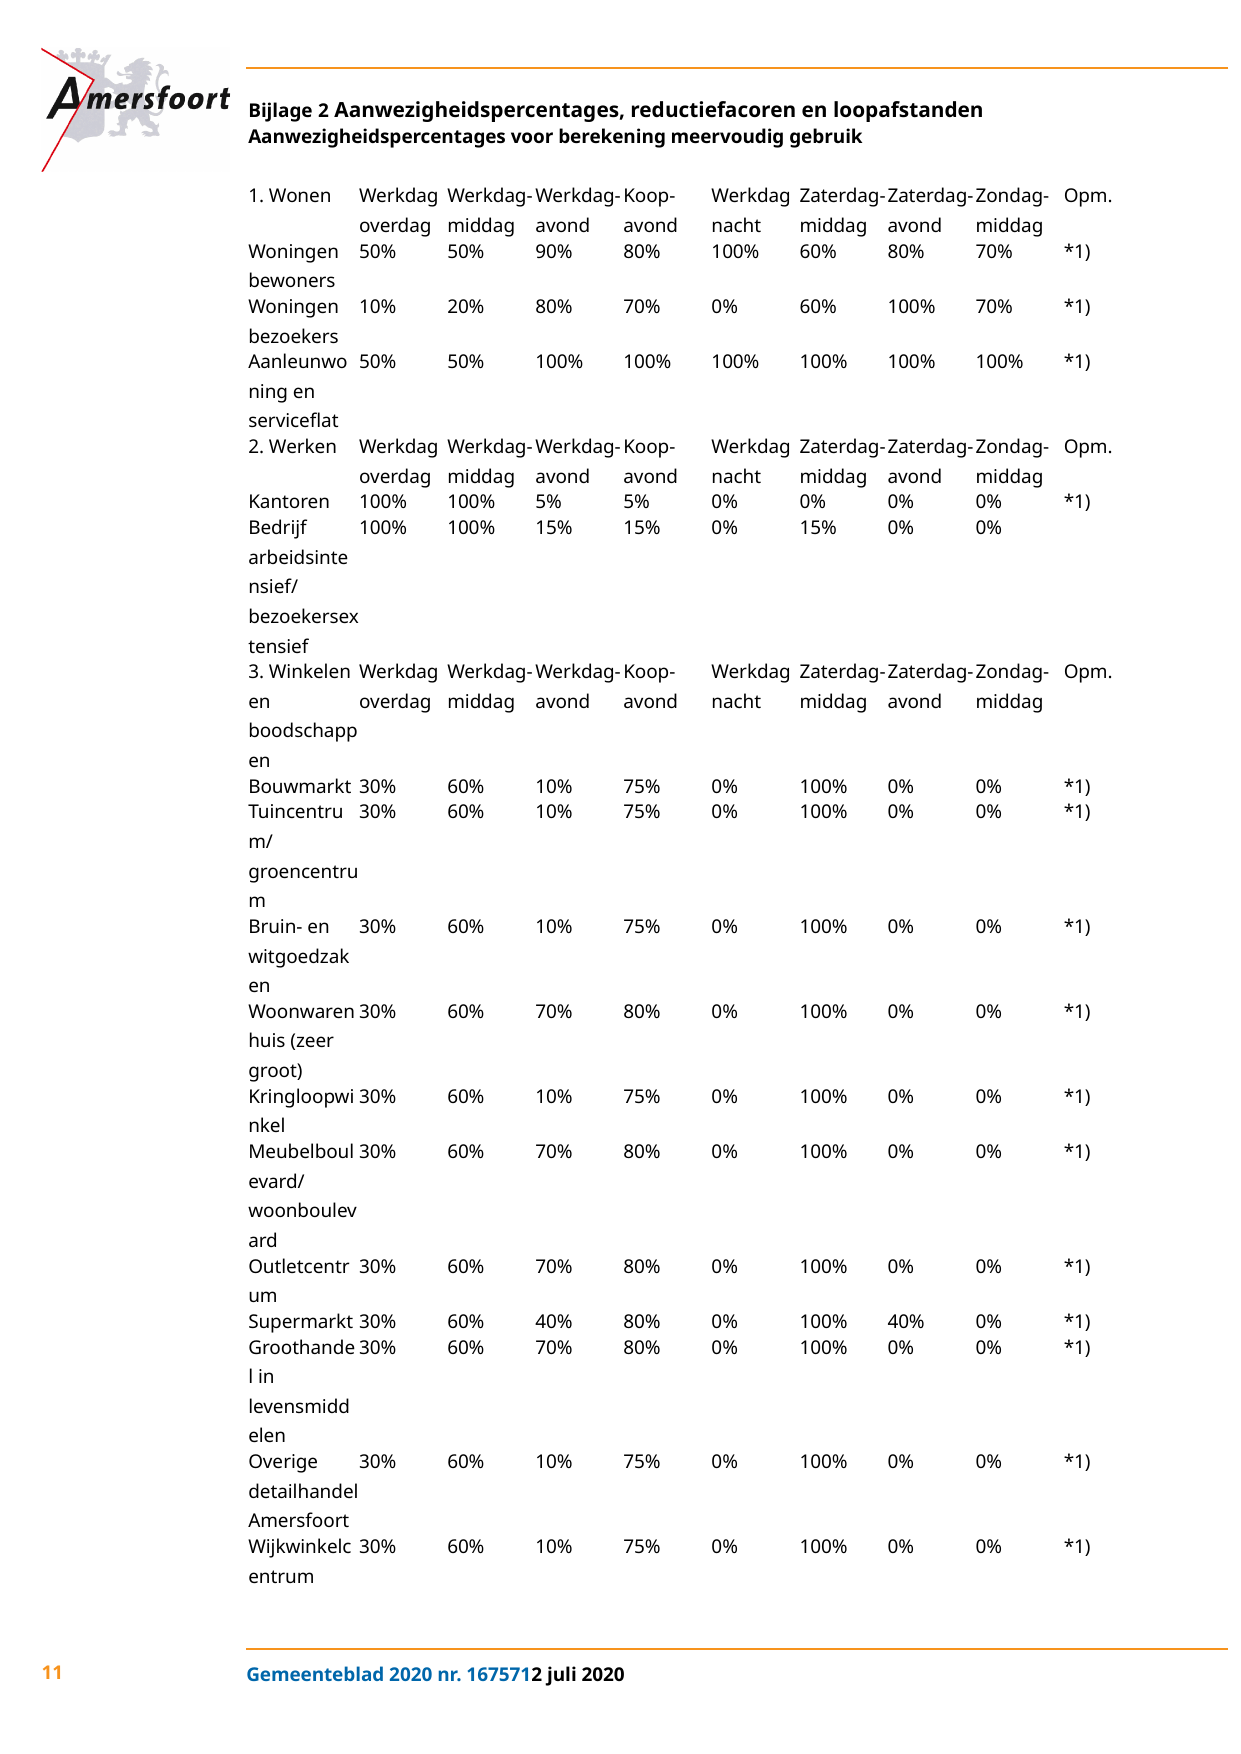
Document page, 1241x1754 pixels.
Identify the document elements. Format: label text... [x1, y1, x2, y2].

table_cell 0% [887, 1138, 975, 1253]
table_cell 0% [975, 1253, 1063, 1308]
table_cell 30% [359, 773, 447, 799]
table_cell 80% [623, 1253, 711, 1308]
table_cell Aanleunwoning en serviceflat [248, 349, 359, 433]
table_cell 0% [711, 1334, 799, 1448]
table_cell 0% [975, 1138, 1063, 1253]
table_cell 20% [447, 293, 535, 348]
table_cell 60% [447, 1083, 535, 1138]
table_cell 30% [359, 1308, 447, 1334]
table_cell 90% [535, 238, 623, 293]
table_cell 80% [623, 998, 711, 1083]
table_cell 30% [359, 913, 447, 998]
table_cell 100% [359, 515, 447, 658]
table_cell 100% [711, 349, 799, 433]
table_cell 30% [359, 799, 447, 913]
table_cell Groothandel in levensmiddelen [248, 1334, 359, 1448]
table_cell Werkdag-avond [535, 659, 623, 773]
table_cell 0% [975, 773, 1063, 799]
table_header Werkdag-avond [535, 183, 623, 238]
table_cell 100% [799, 799, 887, 913]
table_cell Werkdag overdag [359, 434, 447, 489]
table_cell 0% [975, 799, 1063, 913]
table_cell 70% [535, 1138, 623, 1253]
table_cell 0% [975, 1448, 1063, 1533]
table_cell 60% [447, 913, 535, 998]
table_cell 0% [887, 489, 975, 514]
table_cell 75% [623, 1083, 711, 1138]
table_cell 100% [711, 238, 799, 293]
table_cell 0% [887, 998, 975, 1083]
table_cell *1) [1064, 1253, 1152, 1308]
table_cell Werkdag overdag [359, 659, 447, 773]
table_cell 0% [799, 489, 887, 514]
table_cell 0% [975, 1533, 1063, 1588]
table_cell 100% [799, 1138, 887, 1253]
table_cell 0% [887, 1448, 975, 1533]
table_cell 30% [359, 1083, 447, 1138]
table_cell 30% [359, 1448, 447, 1533]
table_header Werkdag nacht [711, 183, 799, 238]
table_cell 100% [623, 349, 711, 433]
table_cell 10% [359, 293, 447, 348]
table_cell 60% [447, 1533, 535, 1588]
table_cell 0% [711, 1138, 799, 1253]
table_cell *1) [1064, 913, 1152, 998]
table_cell 10% [535, 1083, 623, 1138]
table_cell 40% [535, 1308, 623, 1334]
table_cell 0% [711, 293, 799, 348]
table_cell 60% [447, 1138, 535, 1253]
table_cell 0% [975, 489, 1063, 514]
table_cell Meubelboulevard/ woonboulevard [248, 1138, 359, 1253]
table_cell *1) [1064, 1533, 1152, 1588]
table_cell [1064, 515, 1152, 658]
table_cell 2. Werken [248, 434, 359, 489]
table_cell 0% [711, 773, 799, 799]
table_cell *1) [1064, 1334, 1152, 1448]
table_cell Werkdag nacht [711, 434, 799, 489]
table_header Koop-avond [623, 183, 711, 238]
table_cell Werkdag-middag [447, 659, 535, 773]
table_cell 100% [799, 913, 887, 998]
table_header Werkdag-middag [447, 183, 535, 238]
table_cell 80% [887, 238, 975, 293]
table_cell 5% [623, 489, 711, 514]
table_cell 15% [535, 515, 623, 658]
table_cell 100% [447, 515, 535, 658]
table_cell 75% [623, 773, 711, 799]
table_cell 80% [535, 293, 623, 348]
table_cell Zaterdag-avond [887, 659, 975, 773]
table_cell 100% [799, 1253, 887, 1308]
table_cell *1) [1064, 238, 1152, 293]
table_cell 0% [975, 1308, 1063, 1334]
table_cell 0% [887, 913, 975, 998]
table_cell 100% [799, 349, 887, 433]
picture [41, 47, 231, 172]
table_cell Bouwmarkt [248, 773, 359, 799]
table_cell 0% [975, 515, 1063, 658]
table_cell 50% [359, 349, 447, 433]
table_cell 60% [447, 1448, 535, 1533]
table_cell 70% [535, 998, 623, 1083]
table_cell Wijkwinkelcentrum [248, 1533, 359, 1588]
table_cell 10% [535, 913, 623, 998]
table_cell 50% [359, 238, 447, 293]
table_cell 75% [623, 913, 711, 998]
table_cell 0% [711, 1083, 799, 1138]
table_cell 70% [975, 238, 1063, 293]
table_cell Bedrijf arbeidsintensief/ bezoekersextensief [248, 515, 359, 658]
table_cell 0% [975, 913, 1063, 998]
table_cell Kantoren [248, 489, 359, 514]
table_cell 50% [447, 238, 535, 293]
table_cell Werkdag-avond [535, 434, 623, 489]
table_cell Werkdag-middag [447, 434, 535, 489]
table_cell 100% [799, 773, 887, 799]
table_header Werkdag overdag [359, 183, 447, 238]
table_cell 30% [359, 998, 447, 1083]
table_cell 30% [359, 1533, 447, 1588]
table_cell Koop-avond [623, 659, 711, 773]
text Bijlage 2 Aanwezigheidspercentages, reductiefacoren en loopafstanden [248, 95, 1152, 123]
table_header Zondag-middag [975, 183, 1063, 238]
table_header 1. Wonen [248, 183, 359, 238]
table_cell 0% [887, 515, 975, 658]
table_cell 100% [799, 1308, 887, 1334]
table_cell 0% [711, 799, 799, 913]
table_cell 60% [447, 1334, 535, 1448]
table_cell 70% [623, 293, 711, 348]
table_header Opm. [1064, 183, 1152, 238]
table_cell 75% [623, 799, 711, 913]
table_cell Zaterdag-avond [887, 434, 975, 489]
table_cell 60% [799, 293, 887, 348]
table_cell 60% [447, 1308, 535, 1334]
table_cell 100% [799, 1083, 887, 1138]
table_cell 10% [535, 1448, 623, 1533]
table_cell 70% [975, 293, 1063, 348]
table_cell 5% [535, 489, 623, 514]
table_cell 15% [623, 515, 711, 658]
table_cell Bruin- en witgoedzaken [248, 913, 359, 998]
table_cell 100% [887, 293, 975, 348]
table_cell 0% [887, 799, 975, 913]
table_cell *1) [1064, 773, 1152, 799]
table_cell 100% [799, 1334, 887, 1448]
table_cell 0% [711, 489, 799, 514]
table_cell *1) [1064, 293, 1152, 348]
table_cell Werkdag nacht [711, 659, 799, 773]
table_cell 0% [975, 998, 1063, 1083]
table_cell 60% [447, 799, 535, 913]
table_cell *1) [1064, 1083, 1152, 1138]
table_cell Zondag-middag [975, 659, 1063, 773]
table_cell Opm. [1064, 434, 1152, 489]
table_cell 10% [535, 799, 623, 913]
table_cell 0% [887, 1253, 975, 1308]
table_cell Kringloopwinkel [248, 1083, 359, 1138]
table_cell *1) [1064, 998, 1152, 1083]
table_cell *1) [1064, 1448, 1152, 1533]
table_cell 0% [711, 913, 799, 998]
table_cell 80% [623, 1138, 711, 1253]
table_cell 100% [535, 349, 623, 433]
table_cell 0% [975, 1083, 1063, 1138]
table_cell 60% [799, 238, 887, 293]
table_cell 60% [447, 998, 535, 1083]
table_cell 60% [447, 1253, 535, 1308]
table_cell Tuincentrum/groencentrum [248, 799, 359, 913]
table_header Zaterdag-avond [887, 183, 975, 238]
table_cell 0% [711, 515, 799, 658]
table_cell 100% [799, 998, 887, 1083]
table_cell 80% [623, 1308, 711, 1334]
table_cell 100% [975, 349, 1063, 433]
table_cell 0% [711, 1308, 799, 1334]
table_cell 100% [799, 1533, 887, 1588]
table_cell 80% [623, 238, 711, 293]
table_cell Zaterdag-middag [799, 659, 887, 773]
table_cell 10% [535, 1533, 623, 1588]
table_cell 50% [447, 349, 535, 433]
table_cell 75% [623, 1533, 711, 1588]
table_cell *1) [1064, 799, 1152, 913]
table_cell 0% [887, 1083, 975, 1138]
table_cell Supermarkt [248, 1308, 359, 1334]
table_cell *1) [1064, 1138, 1152, 1253]
table_cell *1) [1064, 349, 1152, 433]
table_cell Outletcentrum [248, 1253, 359, 1308]
table_cell 0% [711, 1448, 799, 1533]
table_cell 0% [887, 1334, 975, 1448]
table_cell Overige detailhandel Amersfoort [248, 1448, 359, 1533]
table_cell 60% [447, 773, 535, 799]
table_cell 70% [535, 1334, 623, 1448]
table_cell *1) [1064, 489, 1152, 514]
table_cell 0% [887, 773, 975, 799]
table_cell 70% [535, 1253, 623, 1308]
table_cell 80% [623, 1334, 711, 1448]
table_cell 0% [711, 998, 799, 1083]
table_cell 0% [975, 1334, 1063, 1448]
table_cell Koop-avond [623, 434, 711, 489]
table_cell 0% [711, 1533, 799, 1588]
table_cell 100% [447, 489, 535, 514]
table_cell Woningen bewoners [248, 238, 359, 293]
table_cell 75% [623, 1448, 711, 1533]
table_cell 100% [887, 349, 975, 433]
table_cell 40% [887, 1308, 975, 1334]
table_header Zaterdag-middag [799, 183, 887, 238]
table_cell Woonwarenhuis (zeer groot) [248, 998, 359, 1083]
table_cell Opm. [1064, 659, 1152, 773]
table_cell 3. Winkelen en boodschappen [248, 659, 359, 773]
table_cell 10% [535, 773, 623, 799]
table_cell 0% [711, 1253, 799, 1308]
text Aanwezigheidspercentages voor berekening meervoudig gebruik [248, 123, 1152, 149]
table_cell *1) [1064, 1308, 1152, 1334]
table_cell 100% [799, 1448, 887, 1533]
table_cell Woningen bezoekers [248, 293, 359, 348]
table_cell Zondag-middag [975, 434, 1063, 489]
table_cell 30% [359, 1138, 447, 1253]
table_cell 0% [887, 1533, 975, 1588]
table_cell 30% [359, 1253, 447, 1308]
table_cell Zaterdag-middag [799, 434, 887, 489]
table_cell 100% [359, 489, 447, 514]
table_cell 15% [799, 515, 887, 658]
table_cell 30% [359, 1334, 447, 1448]
